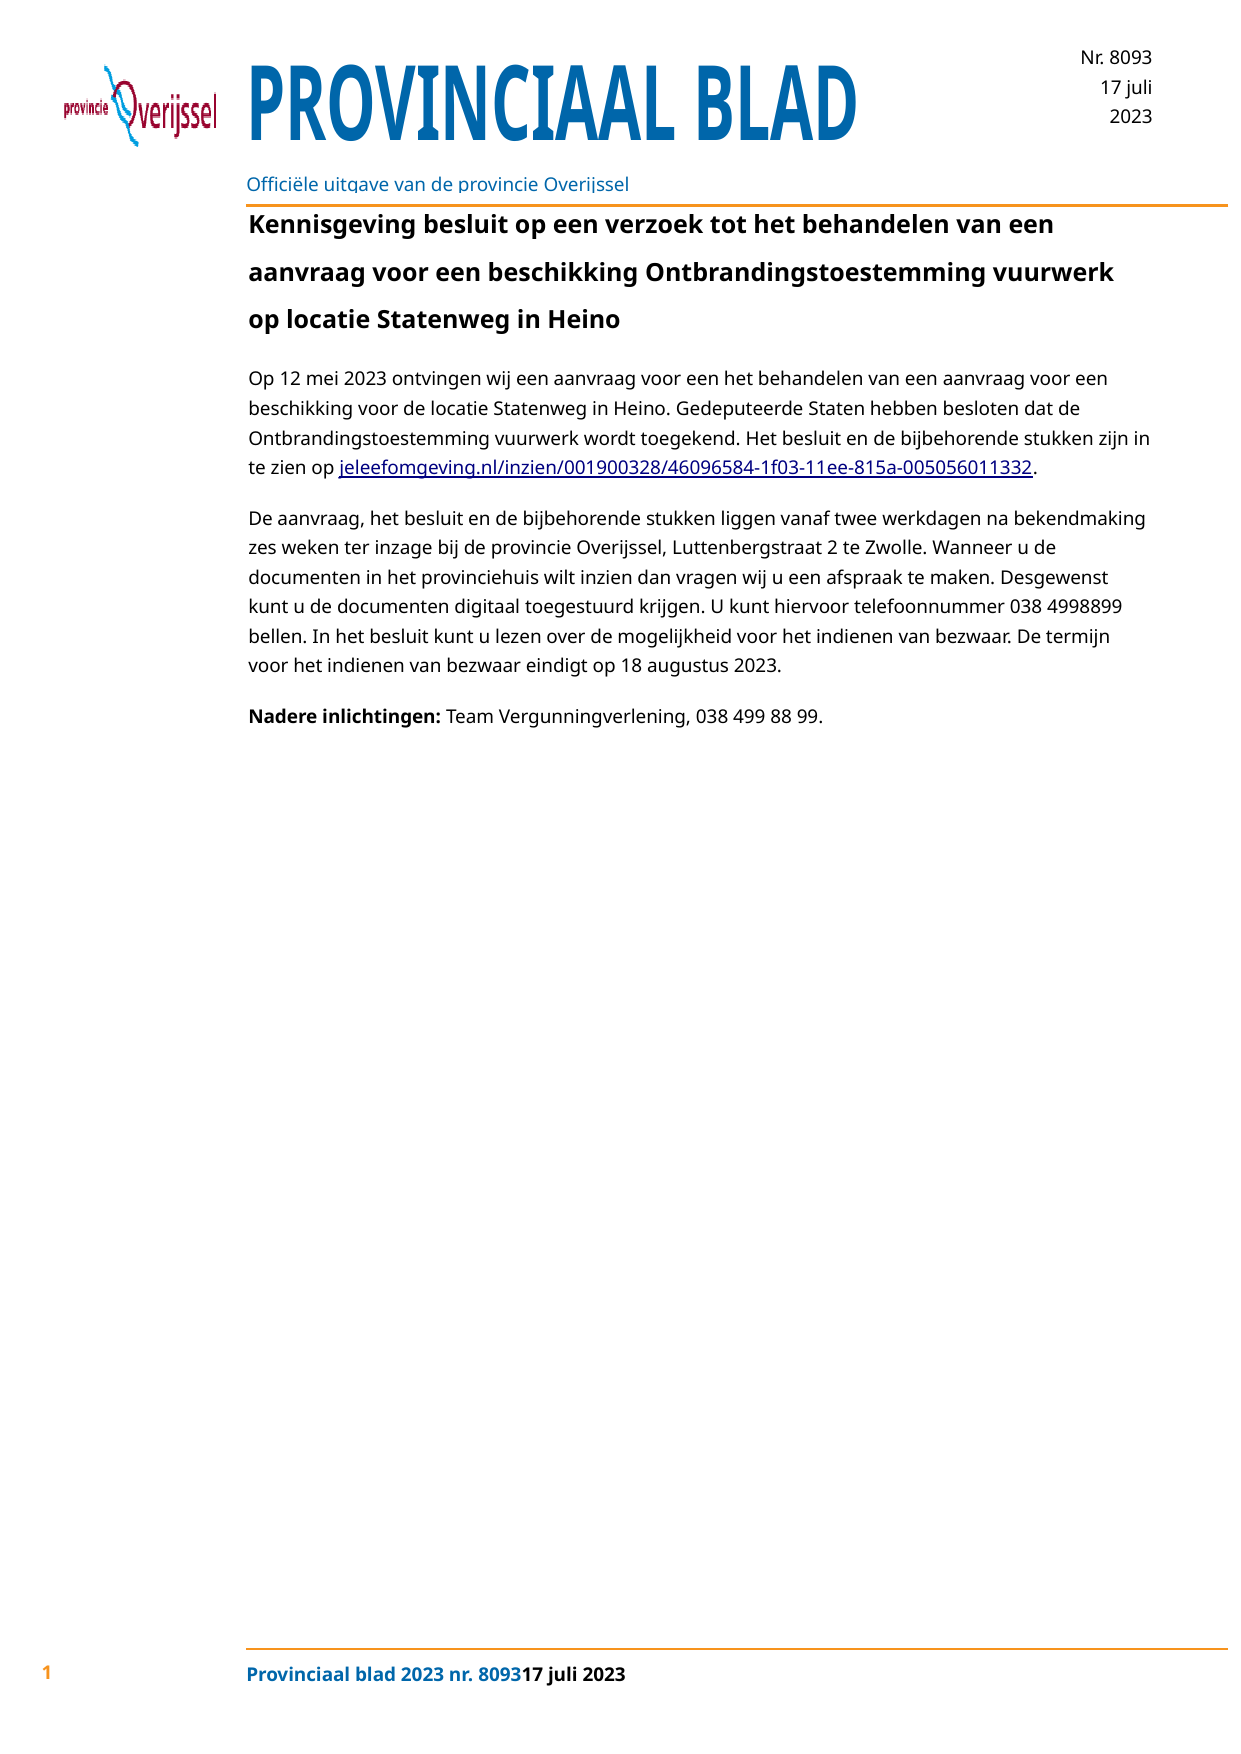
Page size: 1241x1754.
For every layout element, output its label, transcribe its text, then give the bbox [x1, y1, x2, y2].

picture [41, 47, 231, 172]
text Nadere inlichtingen: Team Vergunningverlening, 038 499 88 99. [248, 703, 1152, 729]
text Op 12 mei 2023 ontvingen wij een aanvraag voor een het behandelen van een aanvraag voor een beschikking voor de locatie Statenweg in Heino. Gedeputeerde Staten hebben besloten dat de Ontbrandingstoestemming vuurwerk wordt toegekend. Het besluit en de bijbehorende stukken zijn in te zien op jeleefomgeving.nl/inzien/001900328/46096584-1f03-11ee-815a-005056011332. [248, 366, 1152, 480]
text Kennisgeving besluit op een verzoek tot het behandelen van een aanvraag voor een beschikking Ontbrandingstoestemming vuurwerk op locatie Statenweg in Heino [248, 207, 1152, 336]
text De aanvraag, het besluit en de bijbehorende stukken liggen vanaf twee werkdagen na bekendmaking zes weken ter inzage bij de provincie Overijssel, Luttenbergstraat 2 te Zwolle. Wanneer u de documenten in het provinciehuis wilt inzien dan vragen wij u een afspraak te maken. Desgewenst kunt u de documenten digitaal toegestuurd krijgen. U kunt hiervoor telefoonnummer 038 4998899 bellen. In het besluit kunt u lezen over de mogelijkheid voor het indienen van bezwaar. De termijn voor het indienen van bezwaar eindigt op 18 augustus 2023. [248, 505, 1152, 678]
